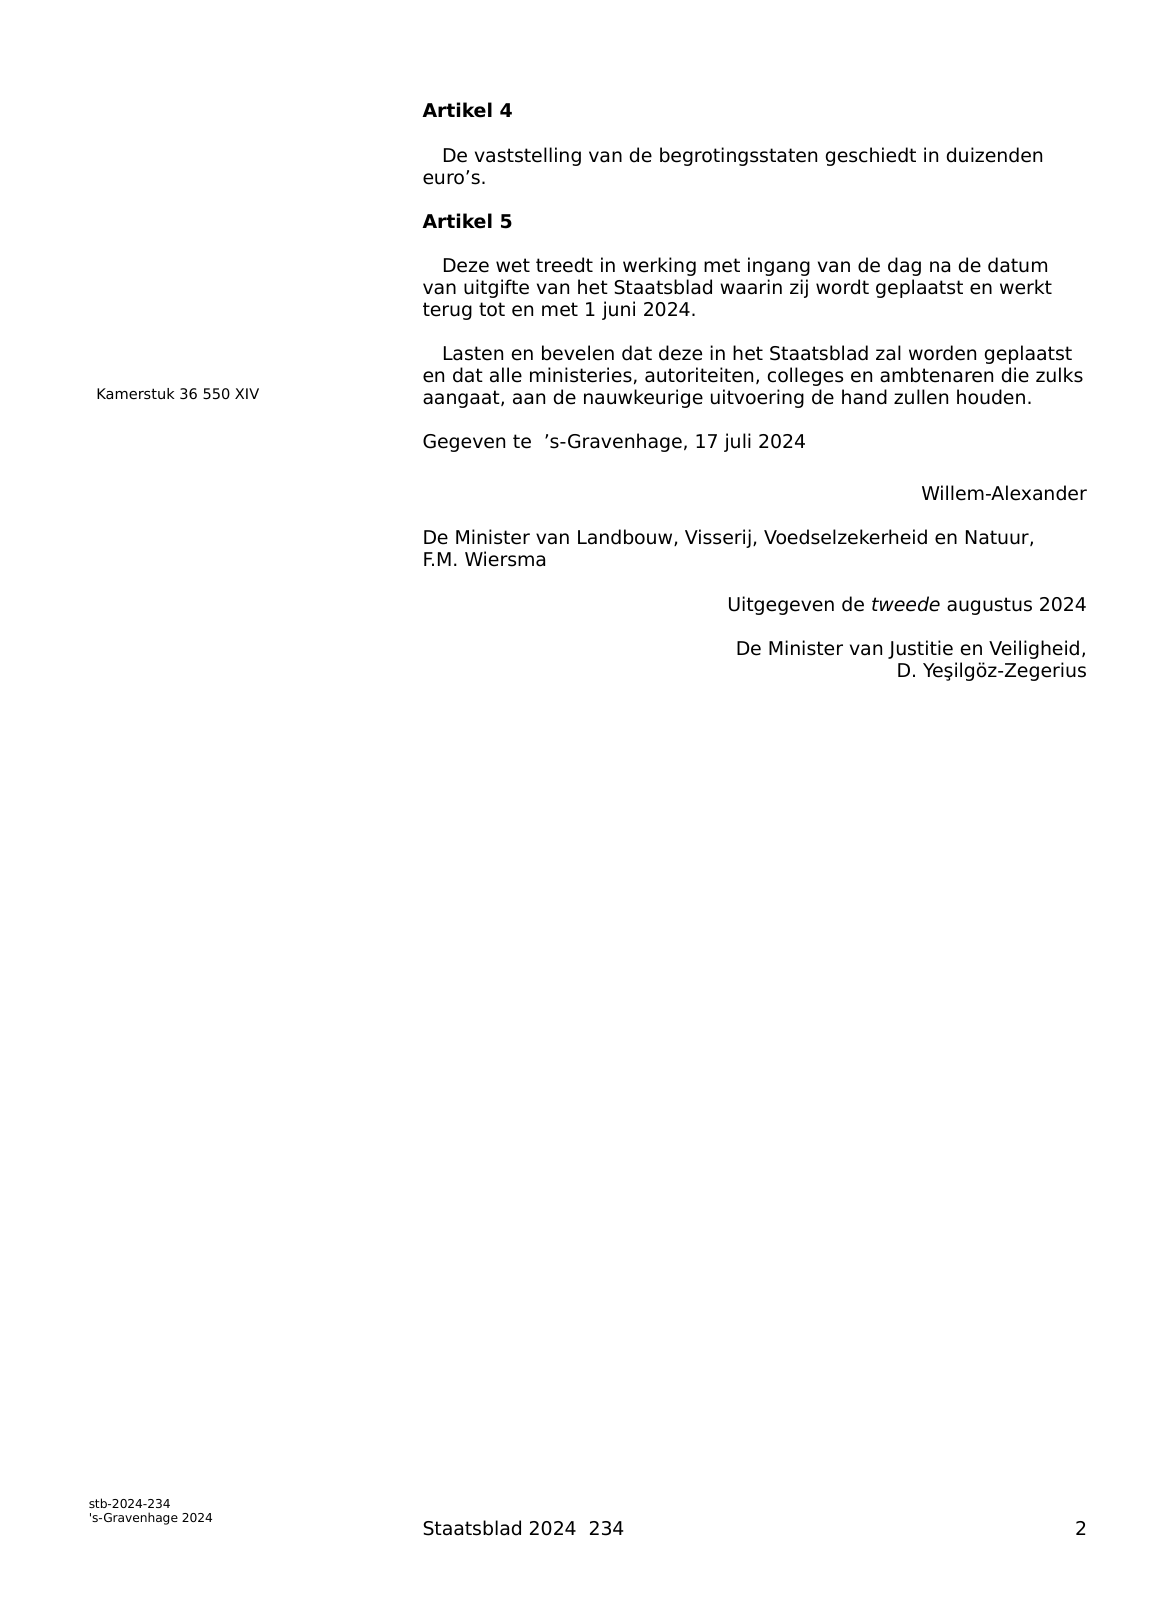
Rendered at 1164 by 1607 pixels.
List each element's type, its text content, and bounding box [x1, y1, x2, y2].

text De Minister van Justitie en Veiligheid, D. Yeşilgöz-Zegerius [422, 638, 1087, 682]
text Lasten en bevelen dat deze in het Staatsblad zal worden geplaatst en dat alle ministeries, autoriteiten, colleges en ambtenaren die zulks aangaat, aan de nauwkeurige uitvoering de hand zullen houden. [422, 343, 1087, 409]
text Kamerstuk 36 550 XIV [77, 386, 396, 403]
text stb-2024-234 [88, 1497, 323, 1511]
text Deze wet treedt in werking met ingang van de dag na de datum van uitgifte van het Staatsblad waarin zij wordt geplaatst en werkt terug tot en met 1 juni 2024. [422, 255, 1087, 321]
subtitle Artikel 4 [422, 100, 1087, 122]
text 's-Gravenhage 2024 [88, 1511, 323, 1525]
text Uitgegeven de tweede augustus 2024 [422, 593, 1087, 615]
text De Minister van Landbouw, Visserij, Voedselzekerheid en Natuur, F.M. Wiersma [422, 527, 1087, 571]
text De vaststelling van de begrotingsstaten geschiedt in duizenden euro’s. [422, 144, 1087, 188]
text Gegeven te ’s-Gravenhage, 17 juli 2024 [422, 431, 1087, 453]
subtitle Artikel 5 [422, 211, 1087, 233]
text Willem-Alexander [422, 483, 1087, 505]
